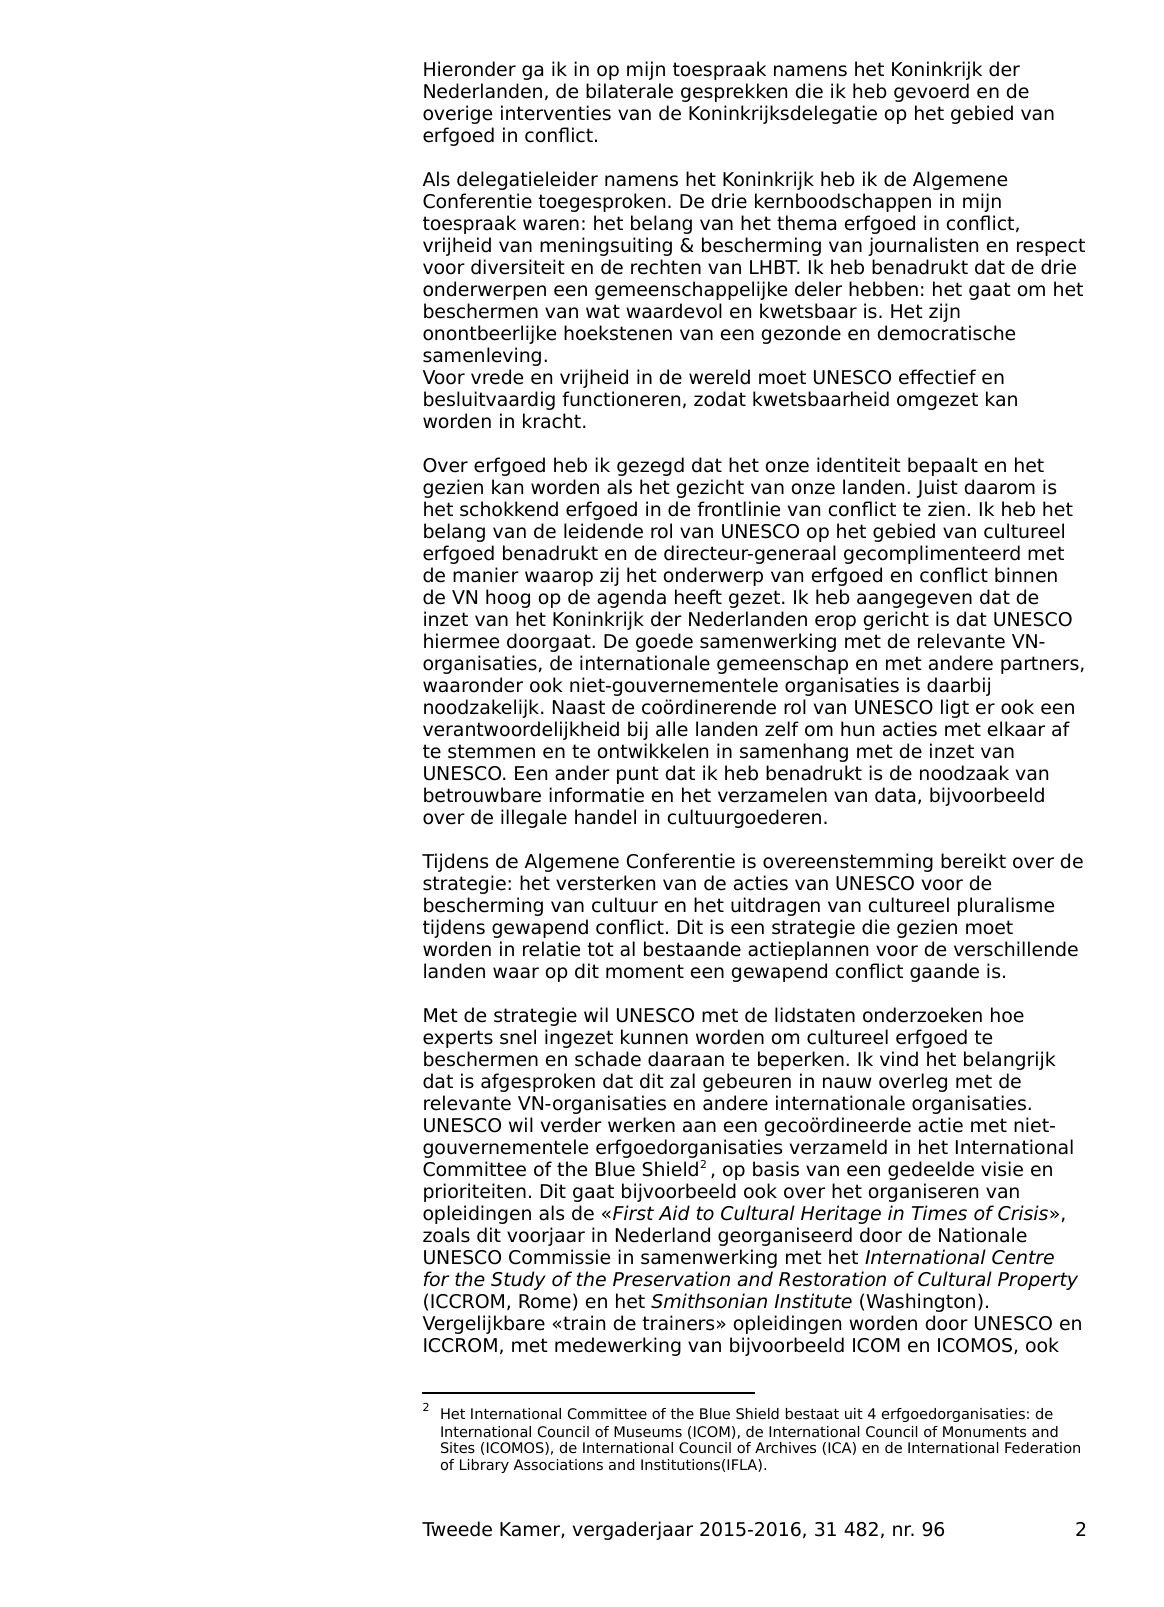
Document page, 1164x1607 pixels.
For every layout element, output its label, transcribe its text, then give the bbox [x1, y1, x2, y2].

text Over erfgoed heb ik gezegd dat het onze identiteit bepaalt en het gezien kan worden als het gezicht van onze landen. Juist daarom is het schokkend erfgoed in de frontlinie van conflict te zien. Ik heb het belang van de leidende rol van UNESCO op het gebied van cultureel erfgoed benadrukt en de directeur-generaal gecomplimenteerd met de manier waarop zij het onderwerp van erfgoed en conflict binnen de VN hoog op de agenda heeft gezet. Ik heb aangegeven dat de inzet van het Koninkrijk der Nederlanden erop gericht is dat UNESCO hiermee doorgaat. De goede samenwerking met de relevante VN-organisaties, de internationale gemeenschap en met andere partners, waaronder ook niet-gouvernementele organisaties is daarbij noodzakelijk. Naast de coördinerende rol van UNESCO ligt er ook een verantwoordelijkheid bij alle landen zelf om hun acties met elkaar af te stemmen en te ontwikkelen in samenhang met de inzet van UNESCO. Een ander punt dat ik heb benadrukt is de noodzaak van betrouwbare informatie en het verzamelen van data, bijvoorbeeld over de illegale handel in cultuurgoederen. [422, 455, 1087, 829]
text Hieronder ga ik in op mijn toespraak namens het Koninkrijk der Nederlanden, de bilaterale gesprekken die ik heb gevoerd en de overige interventies van de Koninkrijksdelegatie op het gebied van erfgoed in conflict. [422, 59, 1087, 147]
text Het International Committee of the Blue Shield bestaat uit 4 erfgoedorganisaties: de International Council of Museums (ICOM), de International Council of Monuments and Sites (ICOMOS), de International Council of Archives (ICA) en de International Federation of Library Associations and Institutions(IFLA). [422, 1402, 1087, 1474]
text Tijdens de Algemene Conferentie is overeenstemming bereikt over de strategie: het versterken van de acties van UNESCO voor de bescherming van cultuur en het uitdragen van cultureel pluralisme tijdens gewapend conflict. Dit is een strategie die gezien moet worden in relatie tot al bestaande actieplannen voor de verschillende landen waar op dit moment een gewapend conflict gaande is. [422, 851, 1087, 983]
text Met de strategie wil UNESCO met de lidstaten onderzoeken hoe experts snel ingezet kunnen worden om cultureel erfgoed te beschermen en schade daaraan te beperken. Ik vind het belangrijk dat is afgesproken dat dit zal gebeuren in nauw overleg met de relevante VN-organisaties en andere internationale organisaties. UNESCO wil verder werken aan een gecoördineerde actie met niet-gouvernementele erfgoedorganisaties verzameld in het International Committee of the Blue Shield, op basis van een gedeelde visie en prioriteiten. Dit gaat bijvoorbeeld ook over het organiseren van opleidingen als de «First Aid to Cultural Heritage in Times of Crisis», zoals dit voorjaar in Nederland georganiseerd door de Nationale UNESCO Commissie in samenwerking met het International Centre for the Study of the Preservation and Restoration of Cultural Property (ICCROM, Rome) en het Smithsonian Institute (Washington). Vergelijkbare «train de trainers» opleidingen worden door UNESCO en ICCROM, met medewerking van bijvoorbeeld ICOM en ICOMOS, ook [422, 1005, 1087, 1357]
text Als delegatieleider namens het Koninkrijk heb ik de Algemene Conferentie toegesproken. De drie kernboodschappen in mijn toespraak waren: het belang van het thema erfgoed in conflict, vrijheid van meningsuiting & bescherming van journalisten en respect voor diversiteit en de rechten van LHBT. Ik heb benadrukt dat de drie onderwerpen een gemeenschappelijke deler hebben: het gaat om het beschermen van wat waardevol en kwetsbaar is. Het zijn onontbeerlijke hoekstenen van een gezonde en democratische samenleving. [422, 169, 1087, 367]
text Voor vrede en vrijheid in de wereld moet UNESCO effectief en besluitvaardig functioneren, zodat kwetsbaarheid omgezet kan worden in kracht. [422, 367, 1087, 433]
